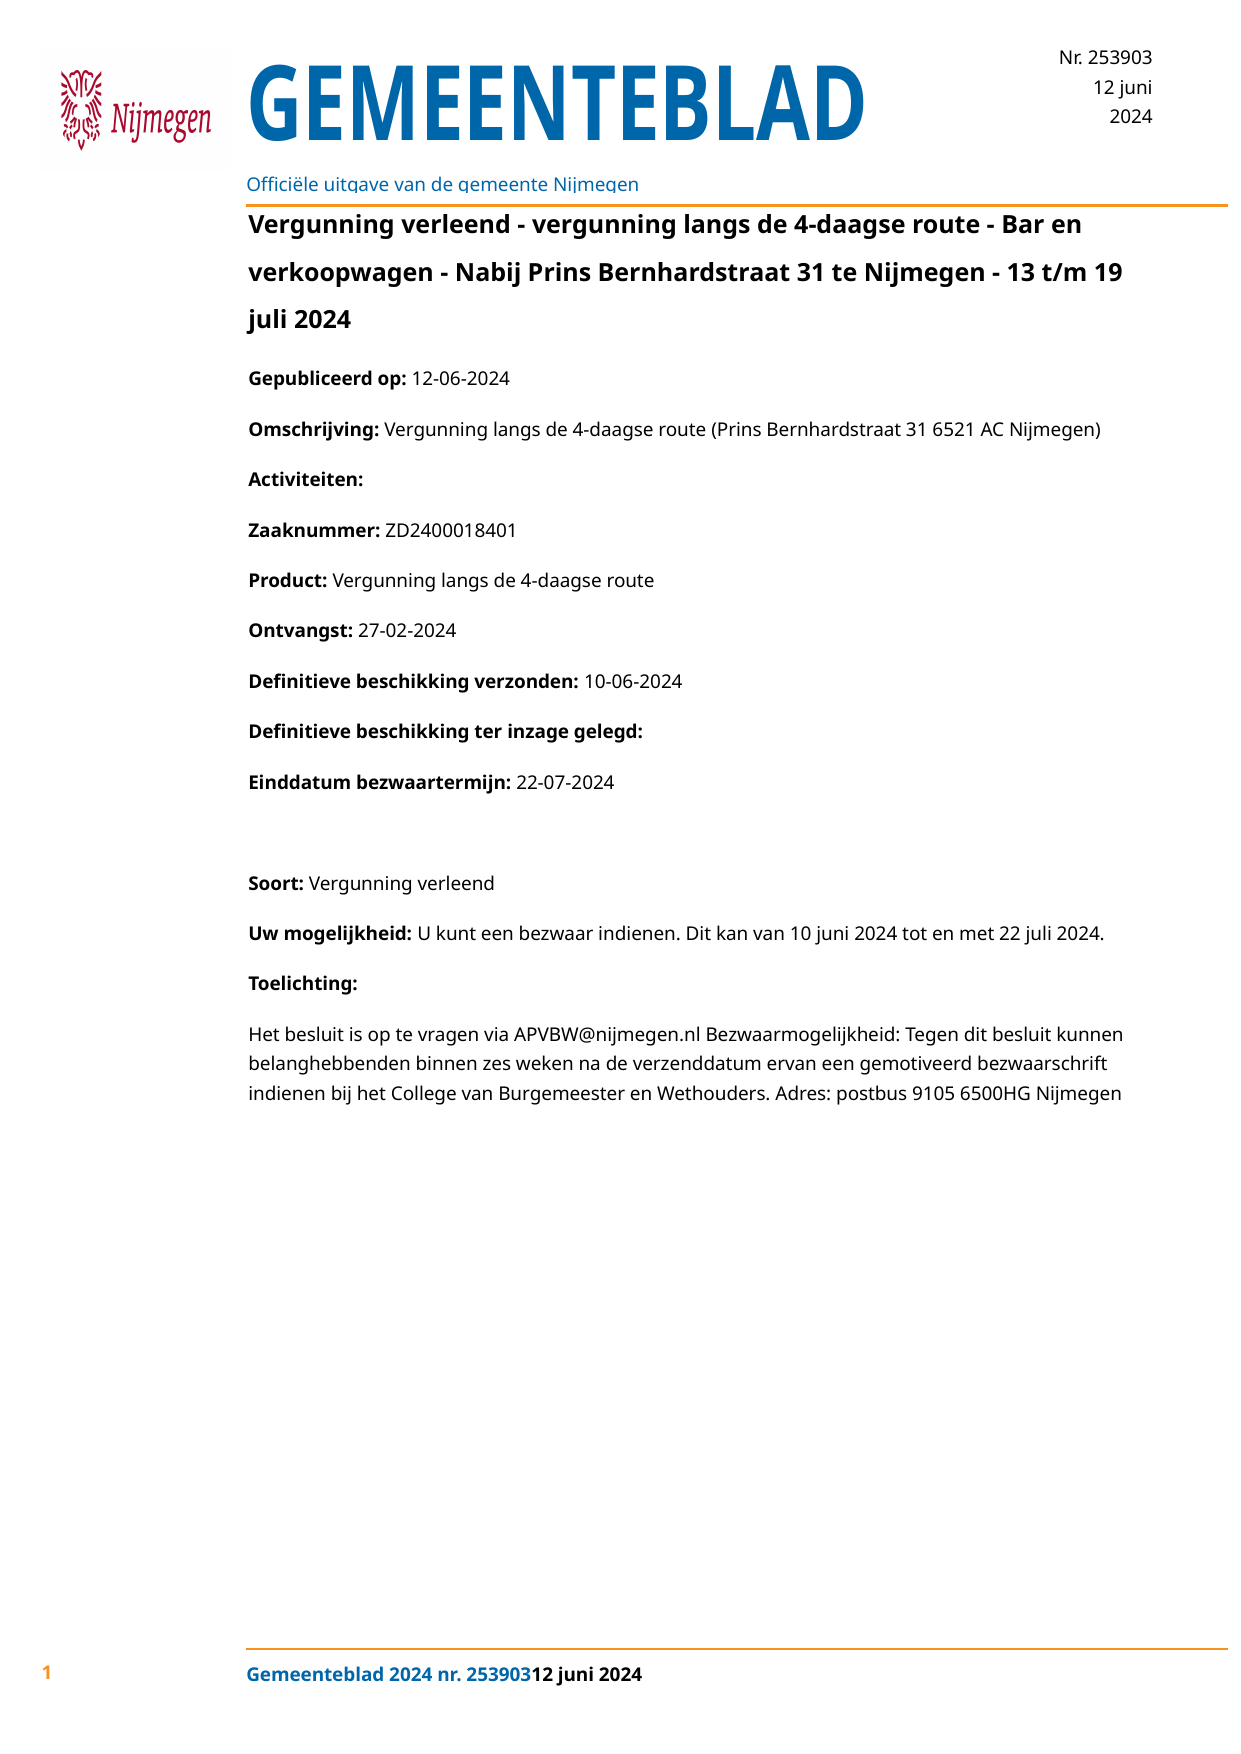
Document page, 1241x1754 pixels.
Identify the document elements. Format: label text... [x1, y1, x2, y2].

text Omschrijving: Vergunning langs de 4-daagse route (Prins Bernhardstraat 31 6521 AC Nijmegen) [248, 416, 1152, 442]
text Toelichting: [248, 971, 1152, 996]
text Gepubliceerd op: 12-06-2024 [248, 366, 1152, 391]
text Uw mogelijkheid: U kunt een bezwaar indienen. Dit kan van 10 juni 2024 tot en met 22 juli 2024. [248, 920, 1152, 946]
text Zaaknummer: ZD2400018401 [248, 517, 1152, 542]
text Product: Vergunning langs de 4-daagse route [248, 567, 1152, 593]
text Activiteiten: [248, 466, 1152, 492]
text Einddatum bezwaartermijn: 22-07-2024 [248, 769, 1152, 794]
text Ontvangst: 27-02-2024 [248, 618, 1152, 643]
text Soort: Vergunning verleend [248, 870, 1152, 895]
text Het besluit is op te vragen via APVBW@nijmegen.nl Bezwaarmogelijkheid: Tegen dit besluit kunnen belanghebbenden binnen zes weken na de verzenddatum ervan een gemotiveerd bezwaarschrift indienen bij het College van Burgemeester en Wethouders. Adres: postbus 9105 6500HG Nijmegen [248, 1021, 1152, 1106]
text Definitieve beschikking verzonden: 10-06-2024 [248, 668, 1152, 694]
text Vergunning verleend - vergunning langs de 4-daagse route - Bar en verkoopwagen - Nabij Prins Bernhardstraat 31 te Nijmegen - 13 t/m 19 juli 2024 [248, 207, 1152, 336]
picture [41, 47, 231, 172]
text Definitieve beschikking ter inzage gelegd: [248, 718, 1152, 744]
